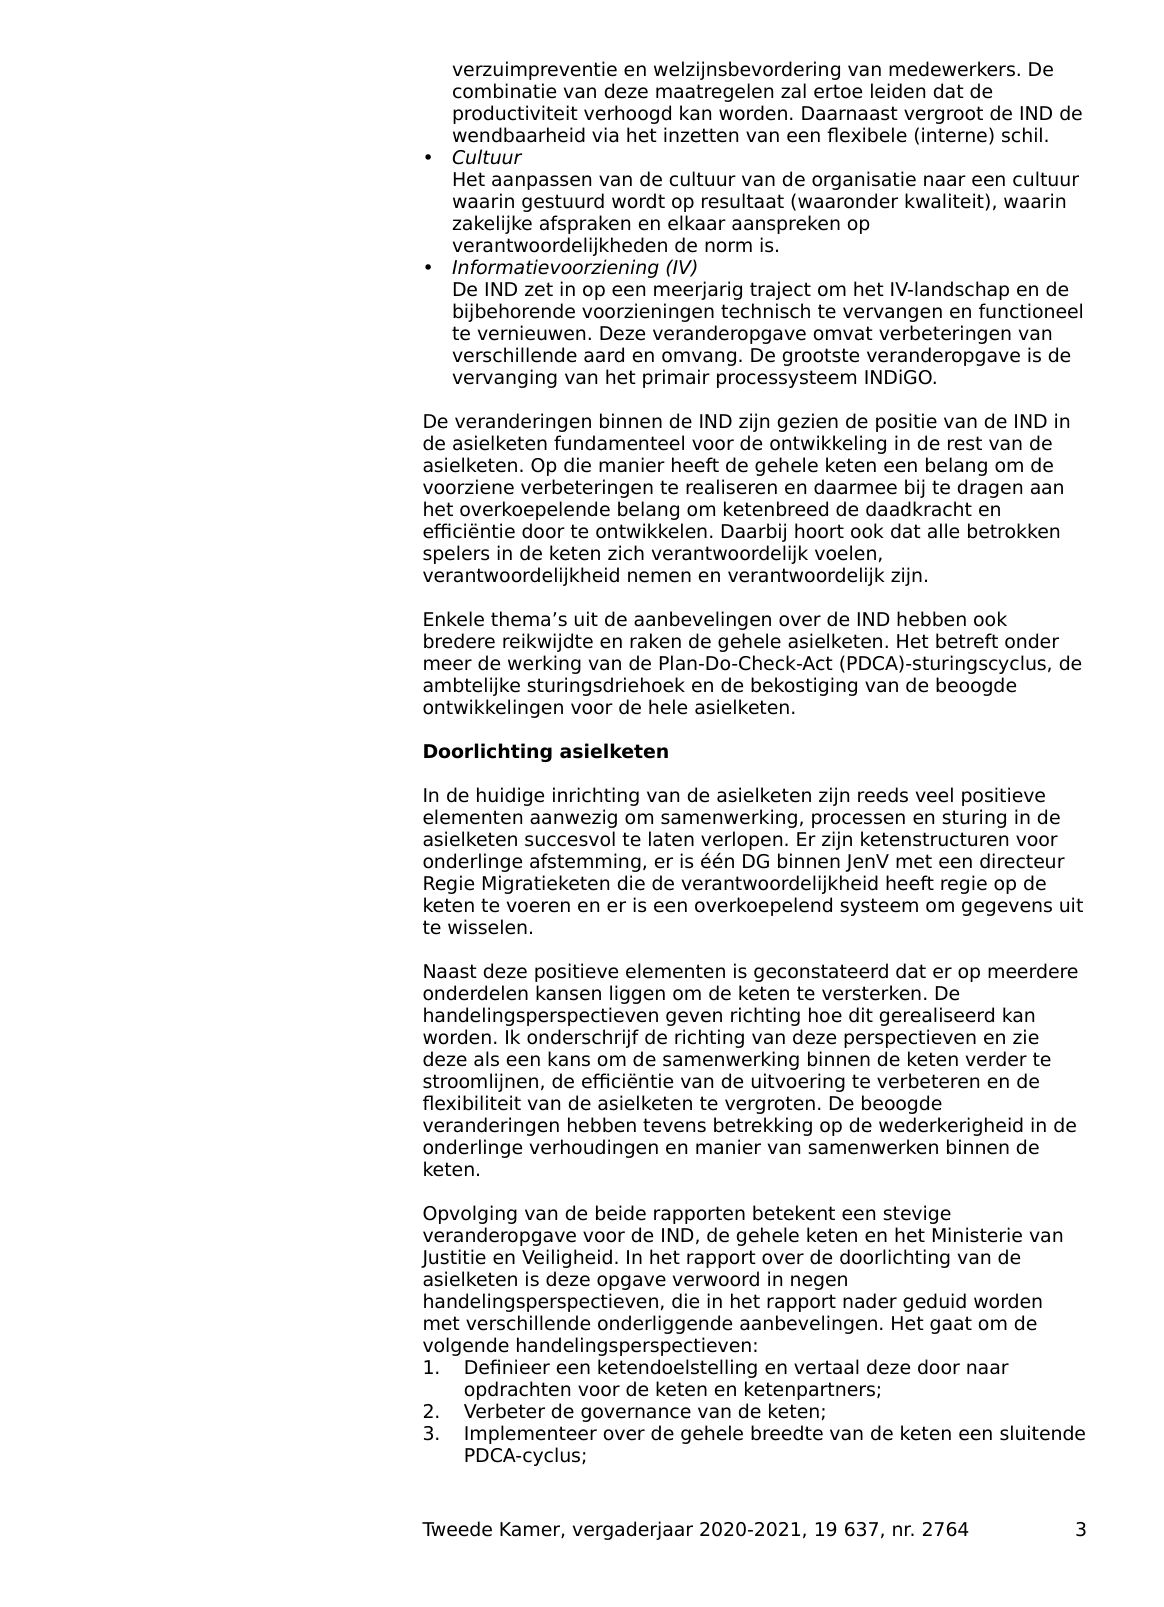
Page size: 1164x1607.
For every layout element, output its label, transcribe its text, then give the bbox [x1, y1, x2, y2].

text Naast deze positieve elementen is geconstateerd dat er op meerdere onderdelen kansen liggen om de keten te versterken. De handelingsperspectieven geven richting hoe dit gerealiseerd kan worden. Ik onderschrijf de richting van deze perspectieven en zie deze als een kans om de samenwerking binnen de keten verder te stroomlijnen, de efficiëntie van de uitvoering te verbeteren en de flexibiliteit van de asielketen te vergroten. De beoogde veranderingen hebben tevens betrekking op de wederkerigheid in de onderlinge verhoudingen en manier van samenwerken binnen de keten. [422, 961, 1087, 1181]
text De IND zet in op een meerjarig traject om het IV-landschap en de bijbehorende voorzieningen technisch te vervangen en functioneel te vernieuwen. Deze veranderopgave omvat verbeteringen van verschillende aard en omvang. De grootste veranderopgave is de vervanging van het primair processysteem INDiGO. [452, 279, 1087, 389]
subtitle Doorlichting asielketen [422, 741, 1087, 763]
text verzuimpreventie en welzijnsbevordering van medewerkers. De combinatie van deze maatregelen zal ertoe leiden dat de productiviteit verhoogd kan worden. Daarnaast vergroot de IND de wendbaarheid via het inzetten van een flexibele (interne) schil. [452, 59, 1087, 147]
text • Informatievoorziening (IV) [422, 257, 1087, 279]
text De veranderingen binnen de IND zijn gezien de positie van de IND in de asielketen fundamenteel voor de ontwikkeling in de rest van de asielketen. Op die manier heeft de gehele keten een belang om de voorziene verbeteringen te realiseren en daarmee bij te dragen aan het overkoepelende belang om ketenbreed de daadkracht en efficiëntie door te ontwikkelen. Daarbij hoort ook dat alle betrokken spelers in de keten zich verantwoordelijk voelen, verantwoordelijkheid nemen en verantwoordelijk zijn. [422, 411, 1087, 587]
text • Cultuur [422, 147, 1087, 169]
text 3. Implementeer over de gehele breedte van de keten een sluitende PDCA-cyclus; [422, 1423, 1087, 1467]
text Opvolging van de beide rapporten betekent een stevige veranderopgave voor de IND, de gehele keten en het Ministerie van Justitie en Veiligheid. In het rapport over de doorlichting van de asielketen is deze opgave verwoord in negen handelingsperspectieven, die in het rapport nader geduid worden met verschillende onderliggende aanbevelingen. Het gaat om de volgende handelingsperspectieven: [422, 1203, 1087, 1357]
text Het aanpassen van de cultuur van de organisatie naar een cultuur waarin gestuurd wordt op resultaat (waaronder kwaliteit), waarin zakelijke afspraken en elkaar aanspreken op verantwoordelijkheden de norm is. [452, 169, 1087, 257]
text 2. Verbeter de governance van de keten; [422, 1401, 1087, 1423]
text 1. Definieer een ketendoelstelling en vertaal deze door naar opdrachten voor de keten en ketenpartners; [422, 1357, 1087, 1401]
text In de huidige inrichting van de asielketen zijn reeds veel positieve elementen aanwezig om samenwerking, processen en sturing in de asielketen succesvol te laten verlopen. Er zijn ketenstructuren voor onderlinge afstemming, er is één DG binnen JenV met een directeur Regie Migratieketen die de verantwoordelijkheid heeft regie op de keten te voeren en er is een overkoepelend systeem om gegevens uit te wisselen. [422, 785, 1087, 939]
text Enkele thema’s uit de aanbevelingen over de IND hebben ook bredere reikwijdte en raken de gehele asielketen. Het betreft onder meer de werking van de Plan-Do-Check-Act (PDCA)-sturingscyclus, de ambtelijke sturingsdriehoek en de bekostiging van de beoogde ontwikkelingen voor de hele asielketen. [422, 609, 1087, 719]
